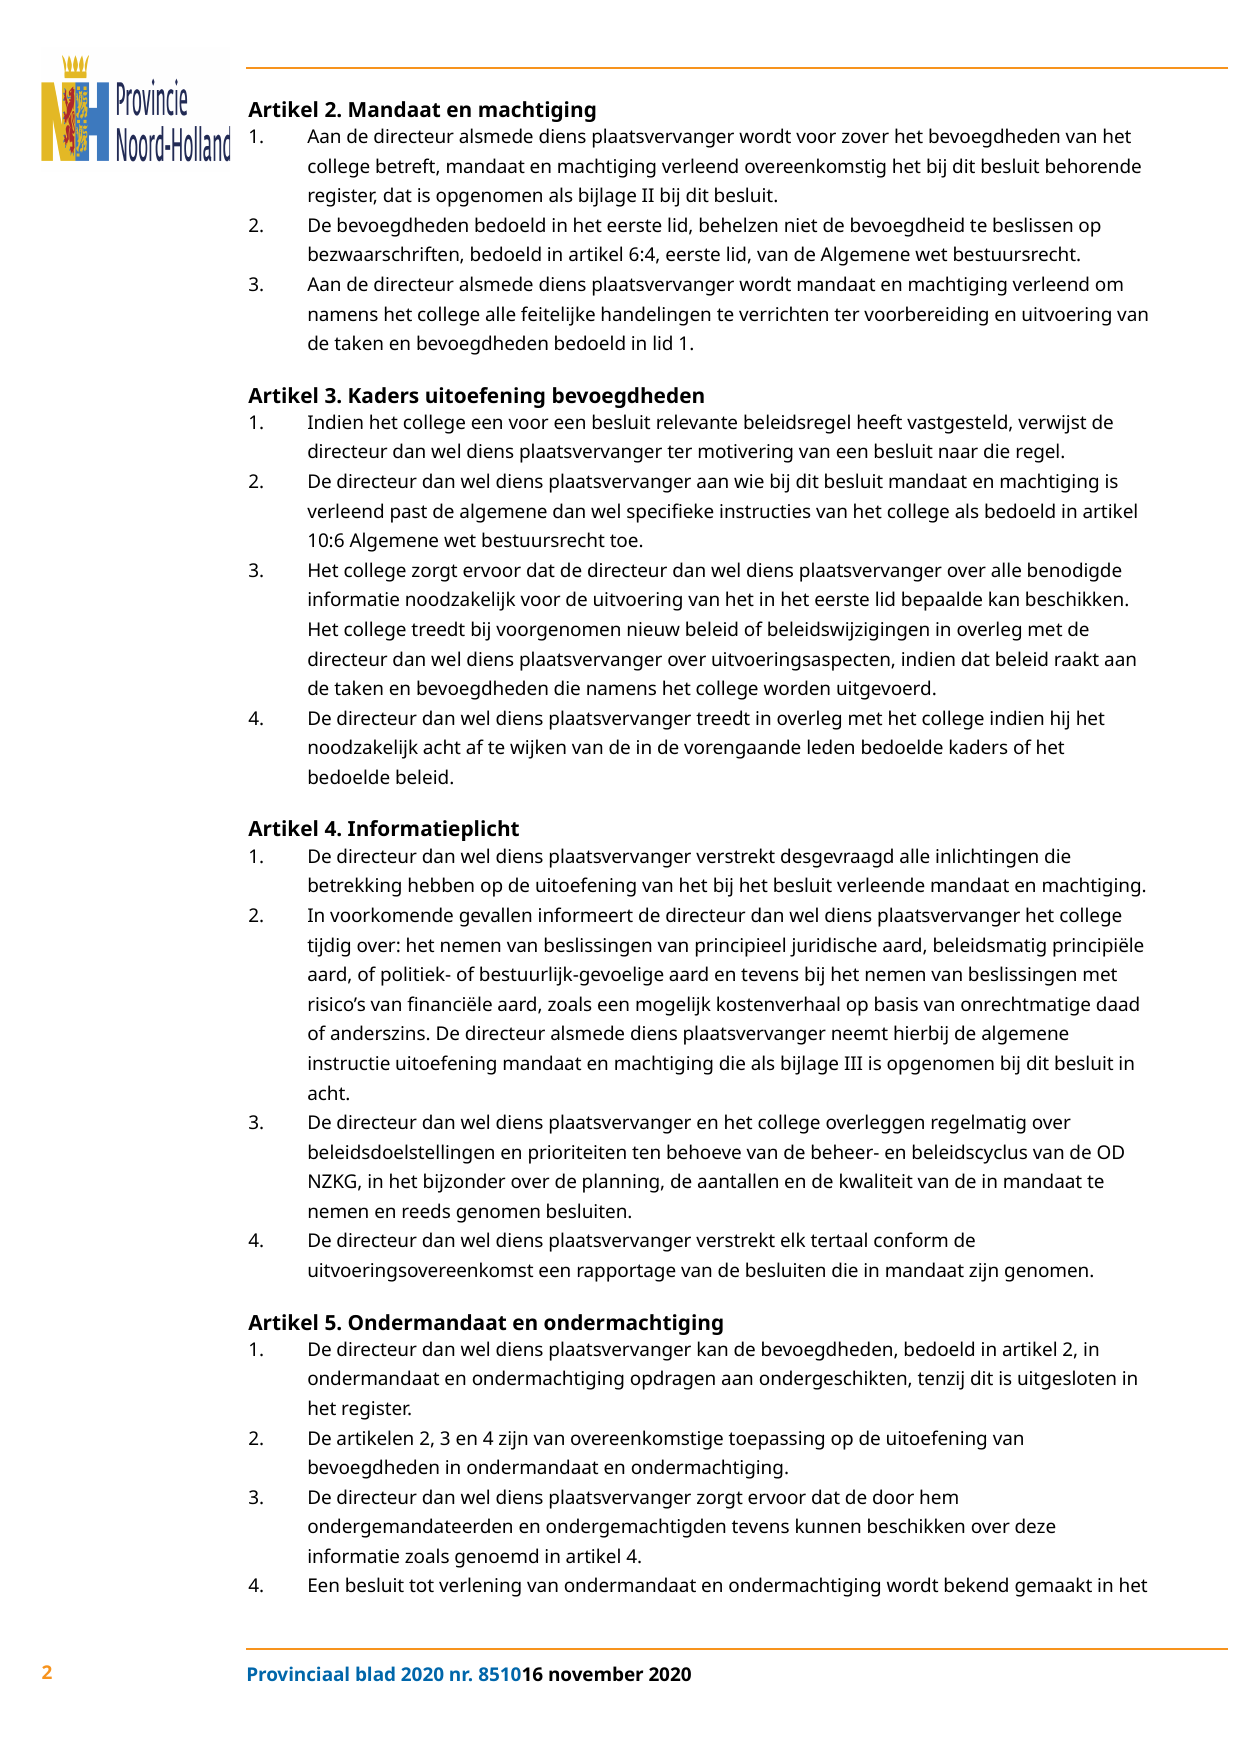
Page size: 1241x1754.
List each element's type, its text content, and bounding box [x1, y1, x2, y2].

text Artikel 3. Kaders uitoefening bevoegdheden [248, 381, 1152, 409]
list De bevoegdheden bedoeld in het eerste lid, behelzen niet de bevoegdheid te beslissen op bezwaarschriften, bedoeld in artikel 6:4, eerste lid, van de Algemene wet bestuursrecht. [248, 212, 1152, 267]
list De artikelen 2, 3 en 4 zijn van overeenkomstige toepassing op de uitoefening van bevoegdheden in ondermandaat en ondermachtiging. [248, 1425, 1152, 1480]
list Het college zorgt ervoor dat de directeur dan wel diens plaatsvervanger over alle benodigde informatie noodzakelijk voor de uitvoering van het in het eerste lid bepaalde kan beschikken. Het college treedt bij voorgenomen nieuw beleid of beleidswijzigingen in overleg met de directeur dan wel diens plaatsvervanger over uitvoeringsaspecten, indien dat beleid raakt aan de taken en bevoegdheden die namens het college worden uitgevoerd. [248, 557, 1152, 701]
list In voorkomende gevallen informeert de directeur dan wel diens plaatsvervanger het college tijdig over: het nemen van beslissingen van principieel juridische aard, beleidsmatig principiële aard, of politiek- of bestuurlijk-gevoelige aard en tevens bij het nemen van beslissingen met risico’s van financiële aard, zoals een mogelijk kostenverhaal op basis van onrechtmatige daad of anderszins. De directeur alsmede diens plaatsvervanger neemt hierbij de algemene instructie uitoefening mandaat en machtiging die als bijlage III is opgenomen bij dit besluit in acht. [248, 902, 1152, 1105]
list Indien het college een voor een besluit relevante beleidsregel heeft vastgesteld, verwijst de directeur dan wel diens plaatsvervanger ter motivering van een besluit naar die regel. [248, 409, 1152, 464]
list De directeur dan wel diens plaatsvervanger verstrekt elk tertaal conform de uitvoeringsovereenkomst een rapportage van de besluiten die in mandaat zijn genomen. [248, 1228, 1152, 1283]
text Artikel 5. Ondermandaat en ondermachtiging [248, 1308, 1152, 1336]
list De directeur dan wel diens plaatsvervanger verstrekt desgevraagd alle inlichtingen die betrekking hebben op de uitoefening van het bij het besluit verleende mandaat en machtiging. [248, 843, 1152, 898]
list Een besluit tot verlening van ondermandaat en ondermachtiging wordt bekend gemaakt in het [248, 1573, 1152, 1598]
list De directeur dan wel diens plaatsvervanger aan wie bij dit besluit mandaat en machtiging is verleend past de algemene dan wel specifieke instructies van het college als bedoeld in artikel 10:6 Algemene wet bestuursrecht toe. [248, 468, 1152, 553]
list De directeur dan wel diens plaatsvervanger kan de bevoegdheden, bedoeld in artikel 2, in ondermandaat en ondermachtiging opdragen aan ondergeschikten, tenzij dit is uitgesloten in het register. [248, 1336, 1152, 1421]
picture [41, 47, 231, 172]
list Aan de directeur alsmede diens plaatsvervanger wordt mandaat en machtiging verleend om namens het college alle feitelijke handelingen te verrichten ter voorbereiding en uitvoering van de taken en bevoegdheden bedoeld in lid 1. [248, 271, 1152, 356]
text Artikel 4. Informatieplicht [248, 814, 1152, 843]
list De directeur dan wel diens plaatsvervanger zorgt ervoor dat de door hem ondergemandateerden en ondergemachtigden tevens kunnen beschikken over deze informatie zoals genoemd in artikel 4. [248, 1484, 1152, 1569]
list De directeur dan wel diens plaatsvervanger en het college overleggen regelmatig over beleidsdoelstellingen en prioriteiten ten behoeve van de beheer- en beleidscyclus van de OD NZKG, in het bijzonder over de planning, de aantallen en de kwaliteit van de in mandaat te nemen en reeds genomen besluiten. [248, 1109, 1152, 1224]
text Artikel 2. Mandaat en machtiging [248, 95, 1152, 123]
list Aan de directeur alsmede diens plaatsvervanger wordt voor zover het bevoegdheden van het college betreft, mandaat en machtiging verleend overeenkomstig het bij dit besluit behorende register, dat is opgenomen als bijlage II bij dit besluit. [248, 123, 1152, 208]
list De directeur dan wel diens plaatsvervanger treedt in overleg met het college indien hij het noodzakelijk acht af te wijken van de in de vorengaande leden bedoelde kaders of het bedoelde beleid. [248, 705, 1152, 790]
